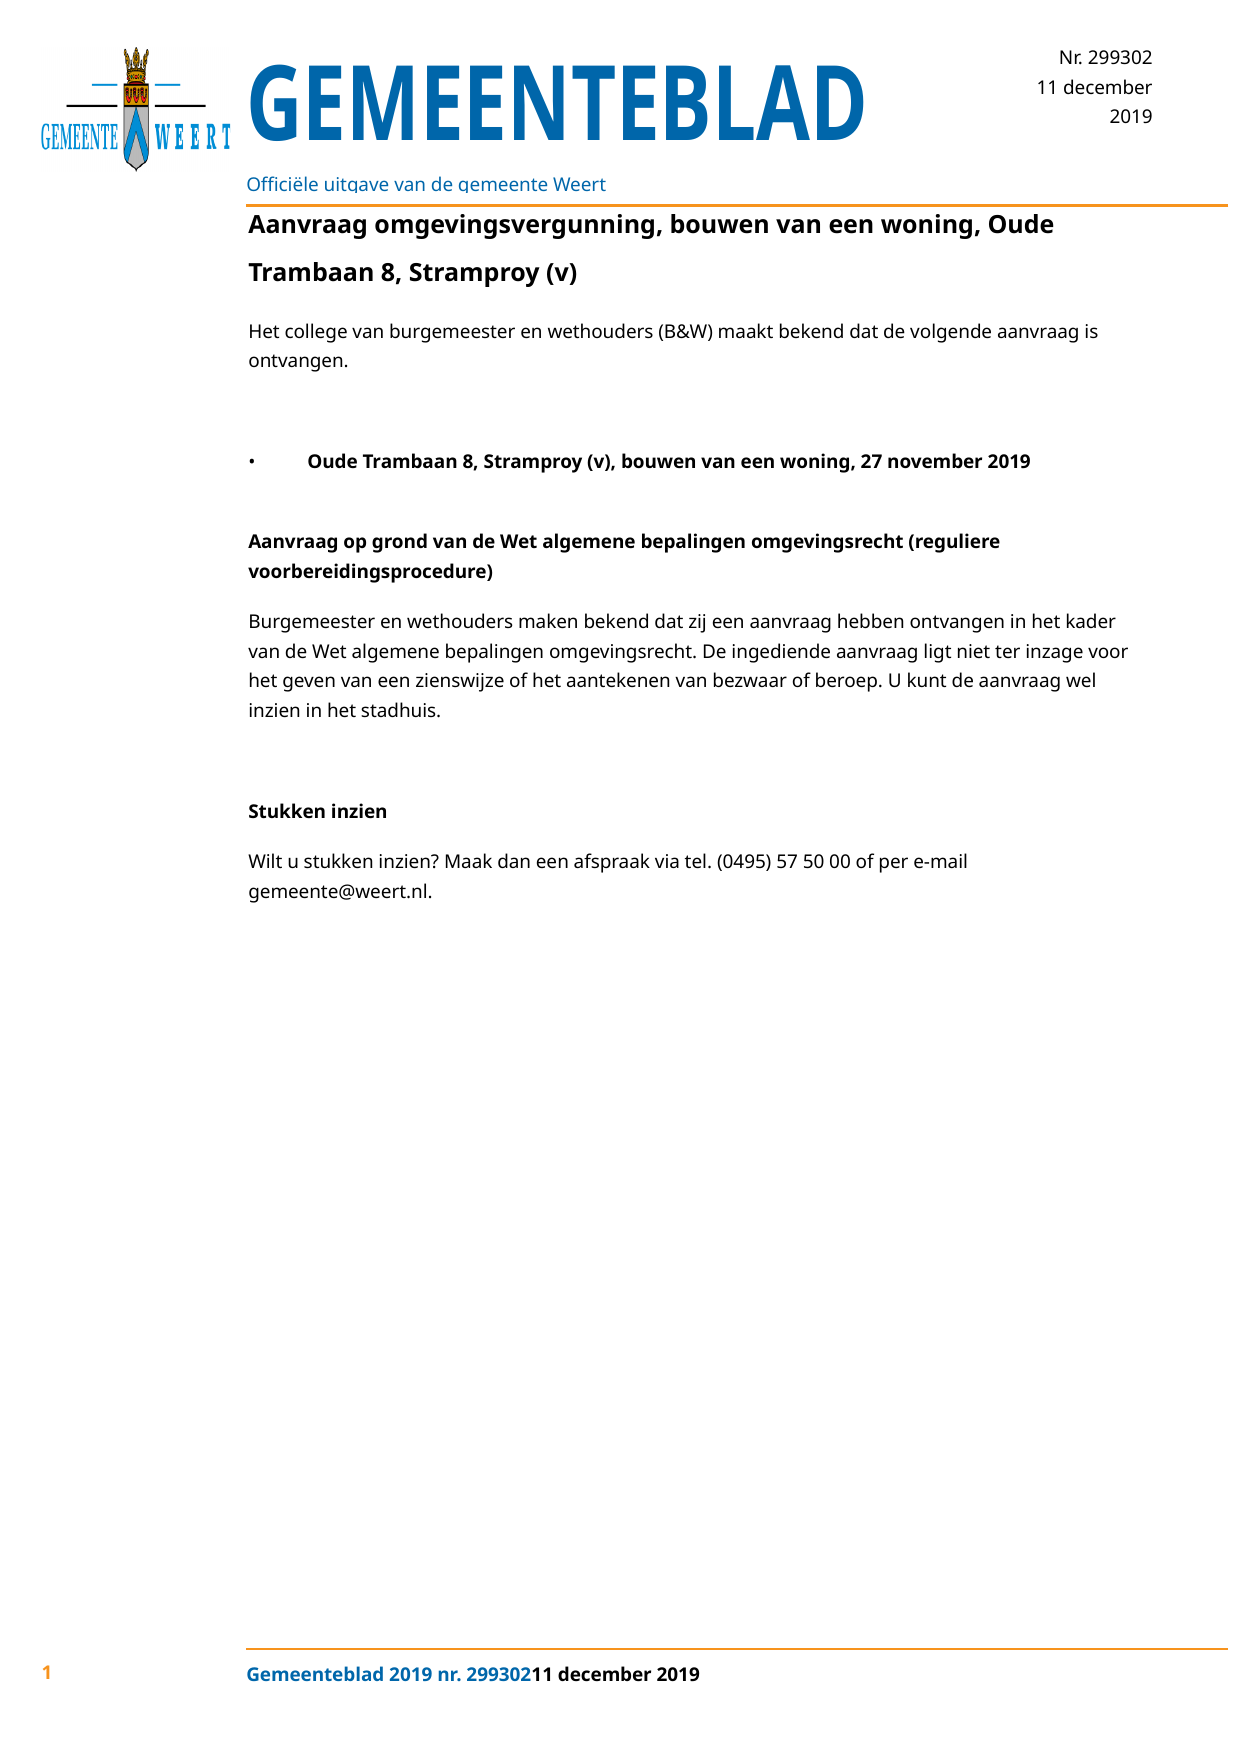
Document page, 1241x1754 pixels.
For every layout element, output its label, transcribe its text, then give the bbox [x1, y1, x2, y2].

text Aanvraag omgevingsvergunning, bouwen van een woning, Oude Trambaan 8, Stramproy (v) [248, 207, 1152, 288]
picture [41, 47, 231, 172]
text Aanvraag op grond van de Wet algemene bepalingen omgevingsrecht (reguliere voorbereidingsprocedure) [248, 528, 1152, 584]
text Burgemeester en wethouders maken bekend dat zij een aanvraag hebben ontvangen in het kader van de Wet algemene bepalingen omgevingsrecht. De ingediende aanvraag ligt niet ter inzage voor het geven van een zienswijze of het aantekenen van bezwaar of beroep. U kunt de aanvraag wel inzien in het stadhuis. [248, 608, 1152, 723]
text Het college van burgemeester en wethouders (B&W) maakt bekend dat de volgende aanvraag is ontvangen. [248, 318, 1152, 373]
list Oude Trambaan 8, Stramproy (v), bouwen van een woning, 27 november 2019 [248, 448, 1152, 474]
text Wilt u stukken inzien? Maak dan een afspraak via tel. (0495) 57 50 00 of per e-mail gemeente@weert.nl. [248, 848, 1152, 904]
text Stukken inzien [248, 798, 1152, 824]
